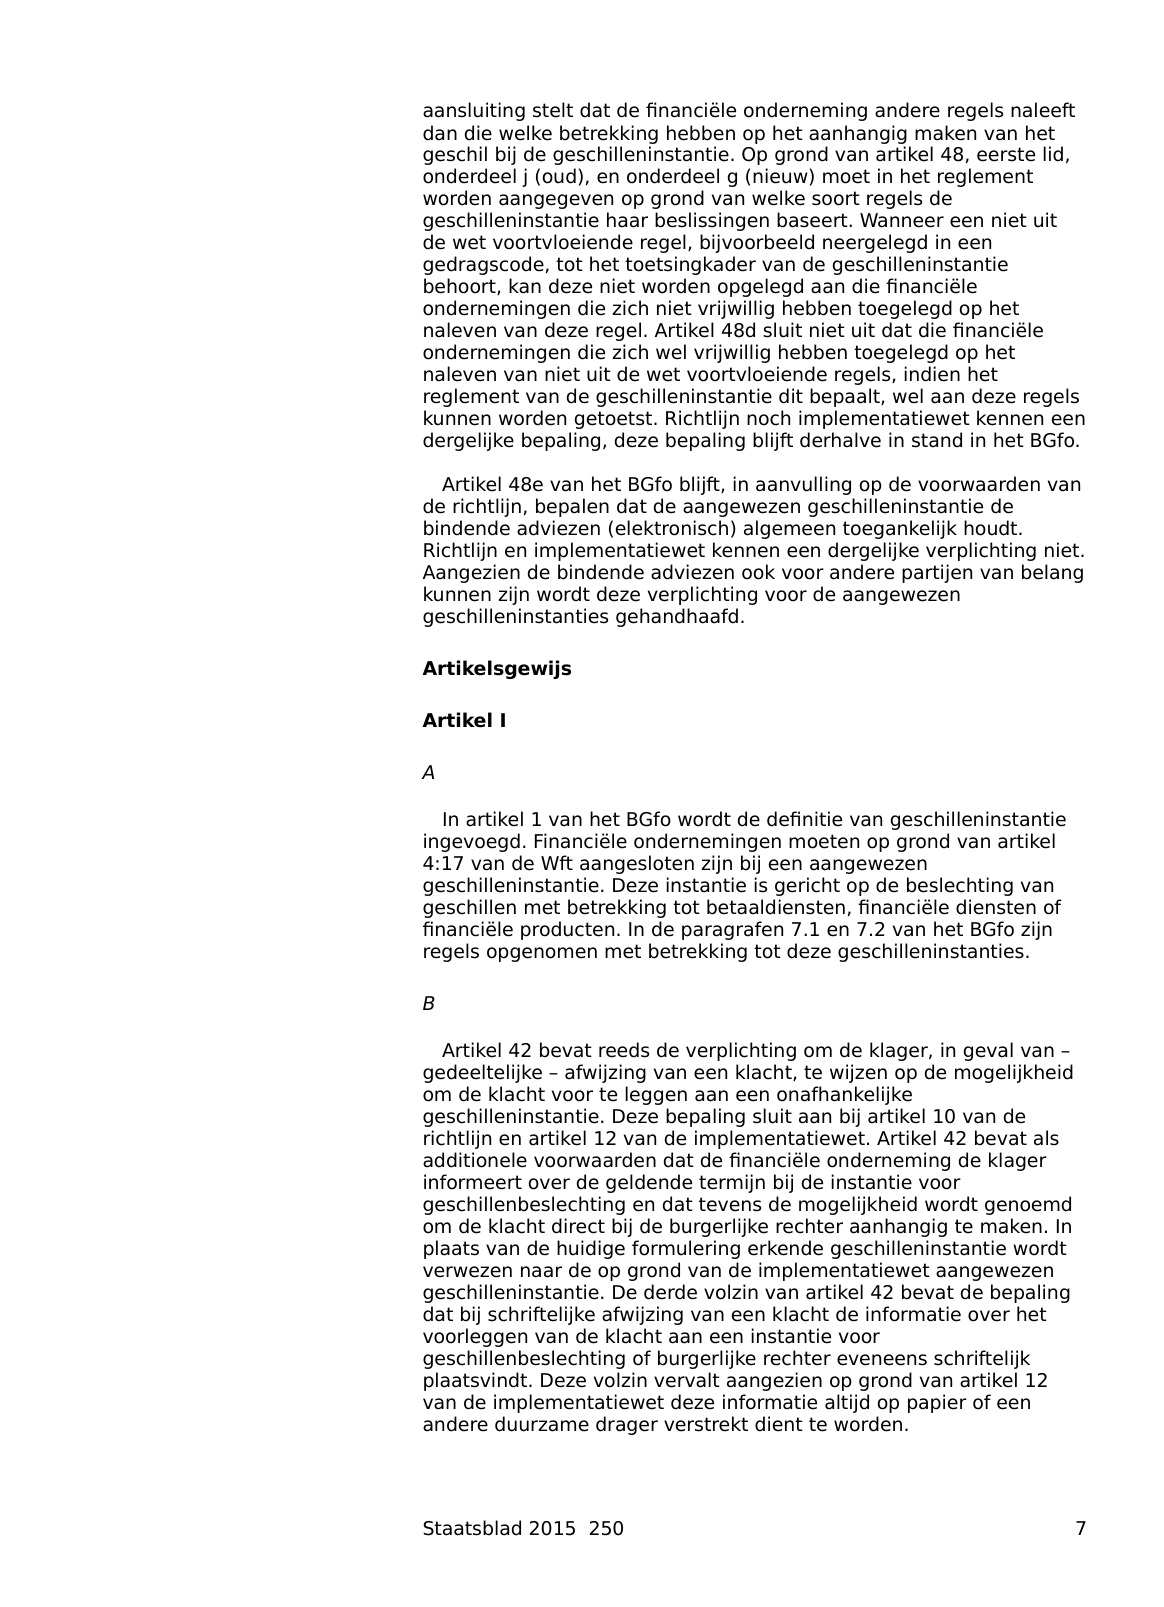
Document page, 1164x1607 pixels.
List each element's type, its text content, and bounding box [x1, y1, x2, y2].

subtitle Artikelsgewijs [422, 658, 1087, 680]
subtitle Artikel I [422, 710, 1087, 732]
subtitle A [422, 762, 1087, 784]
text aansluiting stelt dat de financiële onderneming andere regels naleeft dan die welke betrekking hebben op het aanhangig maken van het geschil bij de geschilleninstantie. Op grond van artikel 48, eerste lid, onderdeel j (oud), en onderdeel g (nieuw) moet in het reglement worden aangegeven op grond van welke soort regels de geschilleninstantie haar beslissingen baseert. Wanneer een niet uit de wet voortvloeiende regel, bijvoorbeeld neergelegd in een gedragscode, tot het toetsingkader van de geschilleninstantie behoort, kan deze niet worden opgelegd aan die financiële ondernemingen die zich niet vrijwillig hebben toegelegd op het naleven van deze regel. Artikel 48d sluit niet uit dat die financiële ondernemingen die zich wel vrijwillig hebben toegelegd op het naleven van niet uit de wet voortvloeiende regels, indien het reglement van de geschilleninstantie dit bepaalt, wel aan deze regels kunnen worden getoetst. Richtlijn noch implementatiewet kennen een dergelijke bepaling, deze bepaling blijft derhalve in stand in het BGfo. [422, 100, 1087, 452]
text Artikel 48e van het BGfo blijft, in aanvulling op de voorwaarden van de richtlijn, bepalen dat de aangewezen geschilleninstantie de bindende adviezen (elektronisch) algemeen toegankelijk houdt. Richtlijn en implementatiewet kennen een dergelijke verplichting niet. Aangezien de bindende adviezen ook voor andere partijen van belang kunnen zijn wordt deze verplichting voor de aangewezen geschilleninstanties gehandhaafd. [422, 474, 1087, 628]
subtitle B [422, 993, 1087, 1015]
text Artikel 42 bevat reeds de verplichting om de klager, in geval van – gedeeltelijke – afwijzing van een klacht, te wijzen op de mogelijkheid om de klacht voor te leggen aan een onafhankelijke geschilleninstantie. Deze bepaling sluit aan bij artikel 10 van de richtlijn en artikel 12 van de implementatiewet. Artikel 42 bevat als additionele voorwaarden dat de financiële onderneming de klager informeert over de geldende termijn bij de instantie voor geschillenbeslechting en dat tevens de mogelijkheid wordt genoemd om de klacht direct bij de burgerlijke rechter aanhangig te maken. In plaats van de huidige formulering erkende geschilleninstantie wordt verwezen naar de op grond van de implementatiewet aangewezen geschilleninstantie. De derde volzin van artikel 42 bevat de bepaling dat bij schriftelijke afwijzing van een klacht de informatie over het voorleggen van de klacht aan een instantie voor geschillenbeslechting of burgerlijke rechter eveneens schriftelijk plaatsvindt. Deze volzin vervalt aangezien op grond van artikel 12 van de implementatiewet deze informatie altijd op papier of een andere duurzame drager verstrekt dient te worden. [422, 1040, 1087, 1436]
text In artikel 1 van het BGfo wordt de definitie van geschilleninstantie ingevoegd. Financiële ondernemingen moeten op grond van artikel 4:17 van de Wft aangesloten zijn bij een aangewezen geschilleninstantie. Deze instantie is gericht op de beslechting van geschillen met betrekking tot betaaldiensten, financiële diensten of financiële producten. In de paragrafen 7.1 en 7.2 van het BGfo zijn regels opgenomen met betrekking tot deze geschilleninstanties. [422, 809, 1087, 963]
